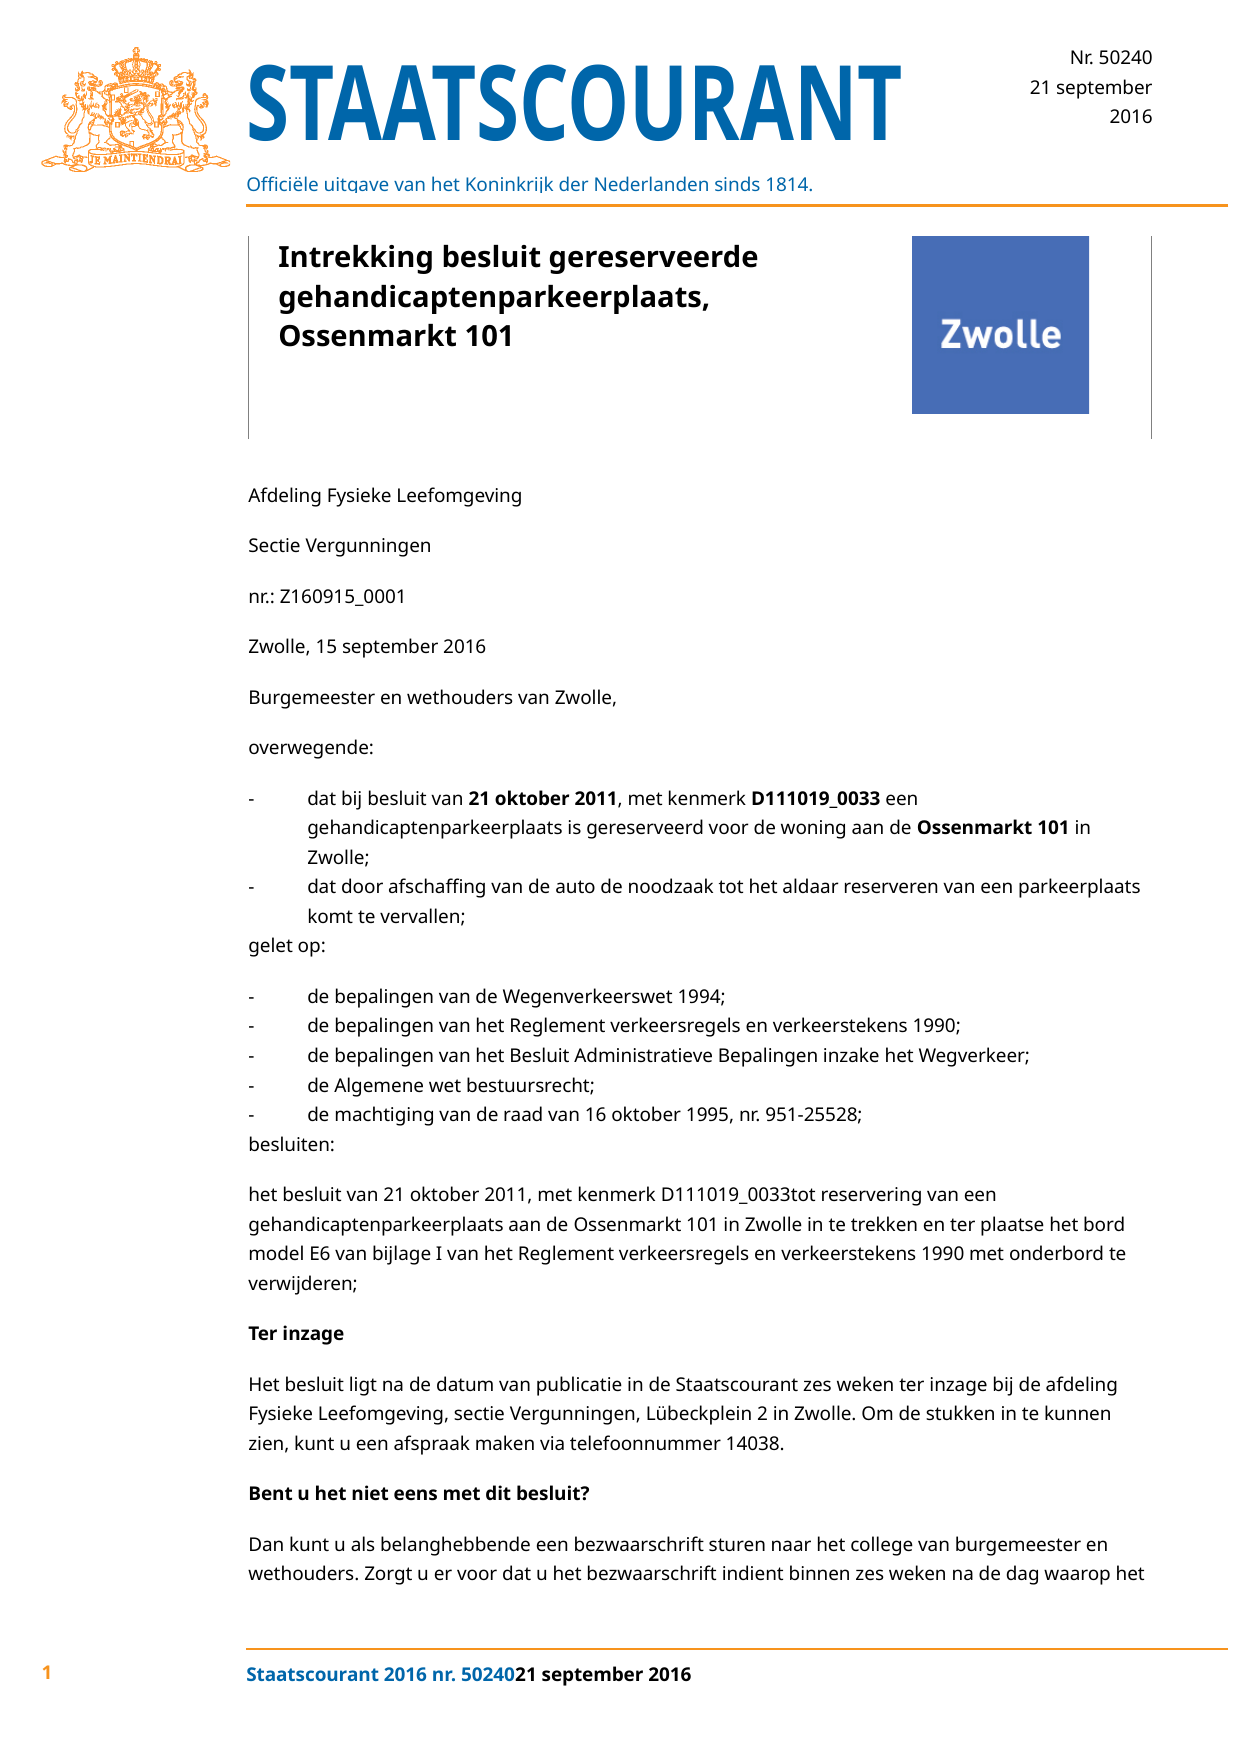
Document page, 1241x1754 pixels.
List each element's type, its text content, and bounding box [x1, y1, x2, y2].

text Dan kunt u als belanghebbende een bezwaarschrift sturen naar het college van burgemeester en wethouders. Zorgt u er voor dat u het bezwaarschrift indient binnen zes weken na de dag waarop het [248, 1531, 1152, 1586]
list de bepalingen van het Besluit Administratieve Bepalingen inzake het Wegverkeer; [248, 1042, 1152, 1068]
picture [912, 236, 1090, 414]
text Sectie Vergunningen [248, 533, 1152, 558]
list de Algemene wet bestuursrecht; [248, 1072, 1152, 1098]
list de bepalingen van het Reglement verkeersregels en verkeerstekens 1990; [248, 1013, 1152, 1038]
table_header [850, 414, 1151, 439]
text het besluit van 21 oktober 2011, met kenmerk D111019_0033tot reservering van een gehandicaptenparkeerplaats aan de Ossenmarkt 101 in Zwolle in te trekken en ter plaatse het bord model E6 van bijlage I van het Reglement verkeersregels en verkeerstekens 1990 met onderbord te verwijderen; [248, 1181, 1152, 1296]
list dat bij besluit van 21 oktober 2011, met kenmerk D111019_0033 een gehandicaptenparkeerplaats is gereserveerd voor de woning aan de Ossenmarkt 101 in Zwolle; [248, 785, 1152, 870]
table_header Intrekking besluit gereserveerde gehandicaptenparkeerplaats, Ossenmarkt 101 [249, 236, 850, 439]
text Bent u het niet eens met dit besluit? [248, 1481, 1152, 1506]
text Ter inzage [248, 1321, 1152, 1346]
text Zwolle, 15 september 2016 [248, 633, 1152, 659]
table_header [850, 236, 912, 413]
text Burgemeester en wethouders van Zwolle, [248, 684, 1152, 710]
text gelet op: [248, 933, 1152, 958]
text Het besluit ligt na de datum van publicatie in de Staatscourant zes weken ter inzage bij de afdeling Fysieke Leefomgeving, sectie Vergunningen, Lübeckplein 2 in Zwolle. Om de stukken in te kunnen zien, kunt u een afspraak maken via telefoonnummer 14038. [248, 1371, 1152, 1456]
list de bepalingen van de Wegenverkeerswet 1994; [248, 983, 1152, 1009]
table_header [1090, 236, 1151, 413]
text besluiten: [248, 1131, 1152, 1157]
list de machtiging van de raad van 16 oktober 1995, nr. 951-25528; [248, 1101, 1152, 1127]
text Afdeling Fysieke Leefomgeving [248, 482, 1152, 508]
picture [41, 47, 231, 172]
text nr.: Z160915_0001 [248, 583, 1152, 609]
list dat door afschaffing van de auto de noodzaak tot het aldaar reserveren van een parkeerplaats komt te vervallen; [248, 873, 1152, 929]
text overwegende: [248, 734, 1152, 760]
